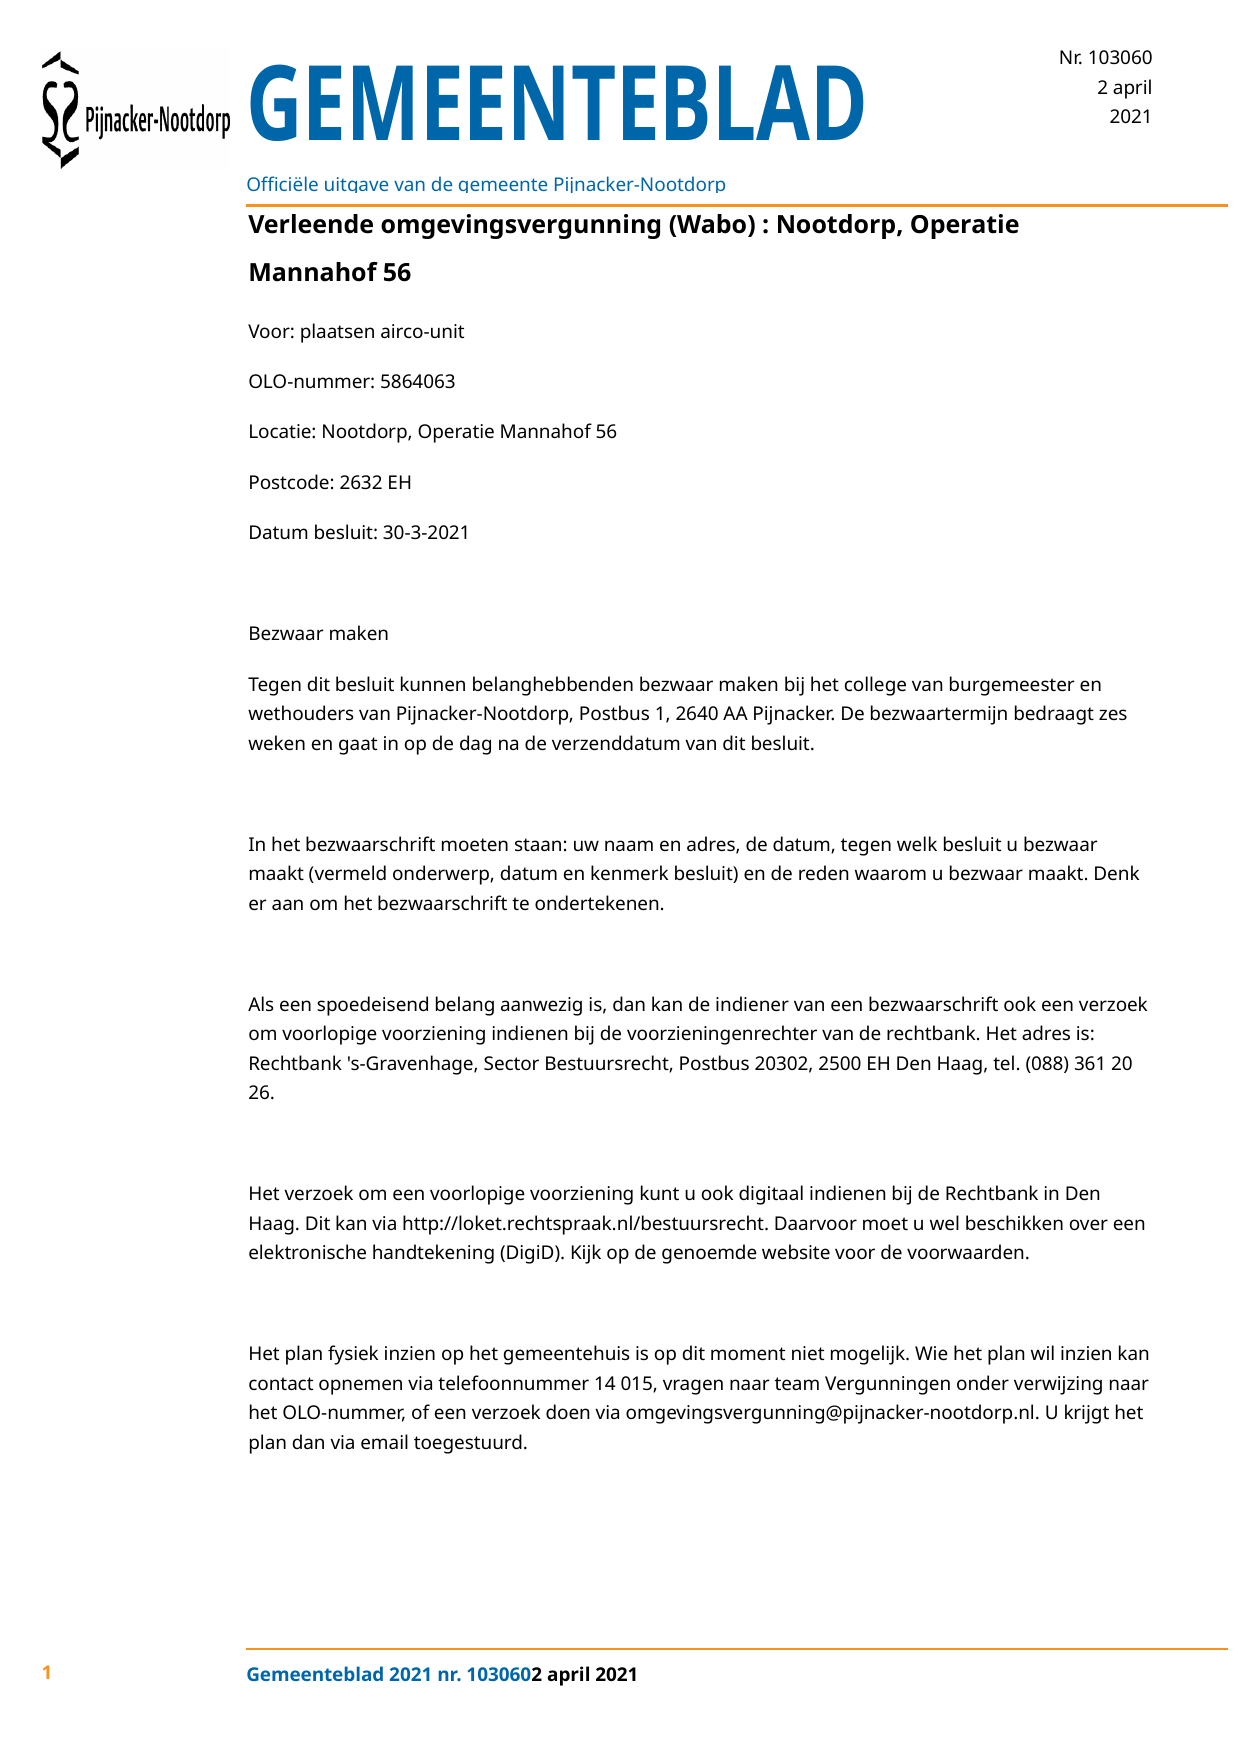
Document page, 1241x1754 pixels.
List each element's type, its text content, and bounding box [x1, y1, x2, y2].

text Bezwaar maken [248, 620, 1152, 646]
text Het verzoek om een voorlopige voorziening kunt u ook digitaal indienen bij de Rechtbank in Den Haag. Dit kan via http://loket.rechtspraak.nl/bestuursrecht. Daarvoor moet u wel beschikken over een elektronische handtekening (DigiD). Kijk op de genoemde website voor de voorwaarden. [248, 1180, 1152, 1265]
text Datum besluit: 30-3-2021 [248, 519, 1152, 545]
text Verleende omgevingsvergunning (Wabo) : Nootdorp, Operatie Mannahof 56 [248, 207, 1152, 288]
text Postcode: 2632 EH [248, 469, 1152, 495]
text Het plan fysiek inzien op het gemeentehuis is op dit moment niet mogelijk. Wie het plan wil inzien kan contact opnemen via telefoonnummer 14 015, vragen naar team Vergunningen onder verwijzing naar het OLO-nummer, of een verzoek doen via omgevingsvergunning@pijnacker-nootdorp.nl. U krijgt het plan dan via email toegestuurd. [248, 1340, 1152, 1455]
text In het bezwaarschrift moeten staan: uw naam en adres, de datum, tegen welk besluit u bezwaar maakt (vermeld onderwerp, datum en kenmerk besluit) en de reden waarom u bezwaar maakt. Denk er aan om het bezwaarschrift te ondertekenen. [248, 831, 1152, 916]
text Locatie: Nootdorp, Operatie Mannahof 56 [248, 419, 1152, 444]
text Tegen dit besluit kunnen belanghebbenden bezwaar maken bij het college van burgemeester en wethouders van Pijnacker-Nootdorp, Postbus 1, 2640 AA Pijnacker. De bezwaartermijn bedraagt zes weken en gaat in op de dag na de verzenddatum van dit besluit. [248, 671, 1152, 756]
text Als een spoedeisend belang aanwezig is, dan kan de indiener van een bezwaarschrift ook een verzoek om voorlopige voorziening indienen bij de voorzieningenrechter van de rechtbank. Het adres is: Rechtbank 's-Gravenhage, Sector Bestuursrecht, Postbus 20302, 2500 EH Den Haag, tel. (088) 361 20 26. [248, 991, 1152, 1105]
text OLO-nummer: 5864063 [248, 368, 1152, 394]
picture [41, 47, 231, 172]
text Voor: plaatsen airco-unit [248, 318, 1152, 344]
